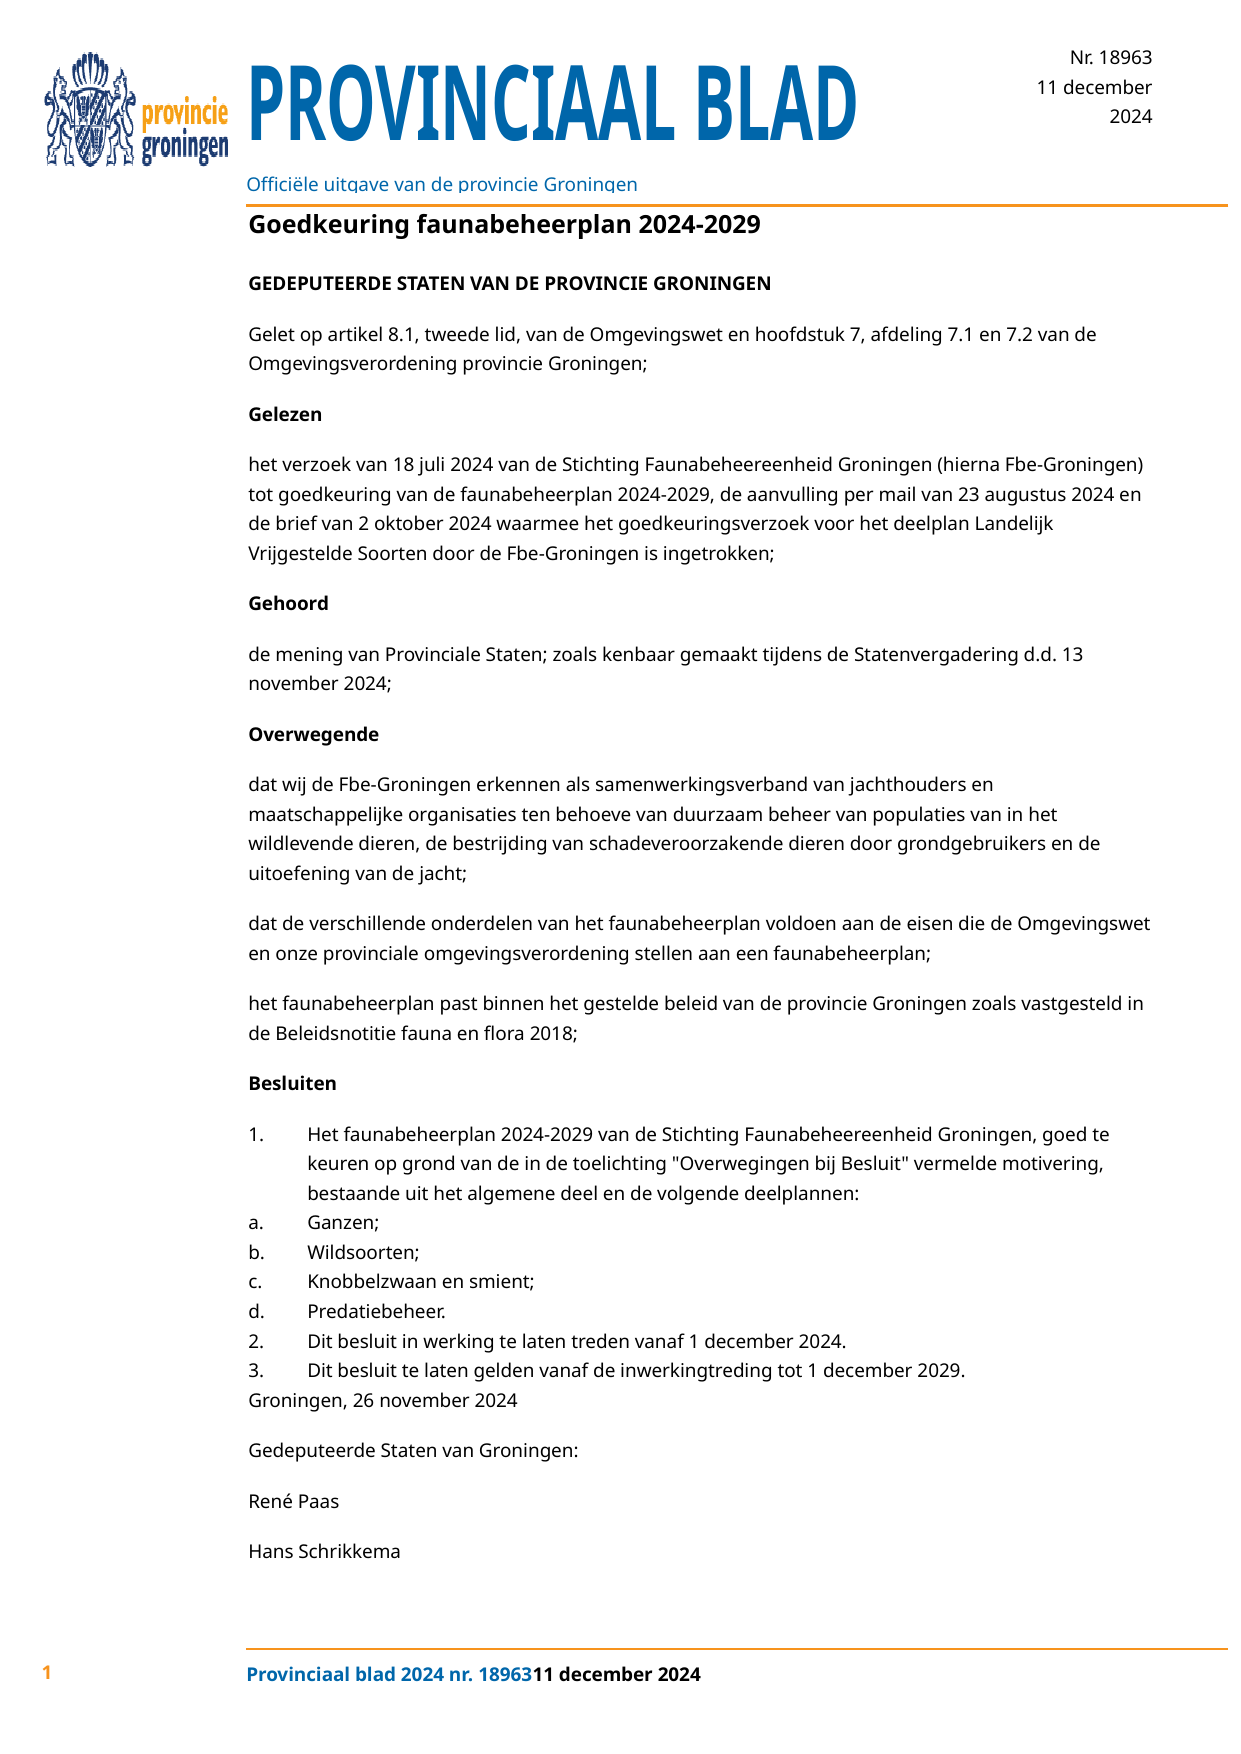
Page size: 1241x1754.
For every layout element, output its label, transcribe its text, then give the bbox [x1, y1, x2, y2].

list Dit besluit in werking te laten treden vanaf 1 december 2024. [248, 1328, 1152, 1353]
list Dit besluit te laten gelden vanaf de inwerkingtreding tot 1 december 2029. [248, 1357, 1152, 1383]
text Gelezen [248, 401, 1152, 426]
text Gelet op artikel 8.1, tweede lid, van de Omgevingswet en hoofdstuk 7, afdeling 7.1 en 7.2 van de Omgevingsverordening provincie Groningen; [248, 321, 1152, 376]
text de mening van Provinciale Staten; zoals kenbaar gemaakt tijdens de Statenvergadering d.d. 13 november 2024; [248, 641, 1152, 696]
list Knobbelzwaan en smient; [248, 1269, 1152, 1294]
text Gehoord [248, 590, 1152, 616]
text GEDEPUTEERDE STATEN VAN DE PROVINCIE GRONINGEN [248, 270, 1152, 296]
text Goedkeuring faunabeheerplan 2024-2029 [248, 207, 1152, 241]
text René Paas [248, 1488, 1152, 1513]
list Ganzen; [248, 1209, 1152, 1235]
text Besluiten [248, 1070, 1152, 1096]
text Hans Schrikkema [248, 1538, 1152, 1564]
list Wildsoorten; [248, 1239, 1152, 1265]
picture [41, 47, 231, 172]
text het faunabeheerplan past binnen het gestelde beleid van de provincie Groningen zoals vastgesteld in de Beleidsnotitie fauna en flora 2018; [248, 990, 1152, 1046]
text Gedeputeerde Staten van Groningen: [248, 1437, 1152, 1463]
text dat wij de Fbe-Groningen erkennen als samenwerkingsverband van jachthouders en maatschappelijke organisaties ten behoeve van duurzaam beheer van populaties van in het wildlevende dieren, de bestrijding van schadeveroorzakende dieren door grondgebruikers en de uitoefening van de jacht; [248, 771, 1152, 886]
list Predatiebeheer. [248, 1298, 1152, 1324]
list Het faunabeheerplan 2024-2029 van de Stichting Faunabeheereenheid Groningen, goed te keuren op grond van de in de toelichting "Overwegingen bij Besluit" vermelde motivering, bestaande uit het algemene deel en de volgende deelplannen: [248, 1121, 1152, 1206]
text het verzoek van 18 juli 2024 van de Stichting Faunabeheereenheid Groningen (hierna Fbe-Groningen) tot goedkeuring van de faunabeheerplan 2024-2029, de aanvulling per mail van 23 augustus 2024 en de brief van 2 oktober 2024 waarmee het goedkeuringsverzoek voor het deelplan Landelijk Vrijgestelde Soorten door de Fbe-Groningen is ingetrokken; [248, 451, 1152, 566]
text Overwegende [248, 721, 1152, 746]
text dat de verschillende onderdelen van het faunabeheerplan voldoen aan de eisen die de Omgevingswet en onze provinciale omgevingsverordening stellen aan een faunabeheerplan; [248, 910, 1152, 966]
text Groningen, 26 november 2024 [248, 1387, 1152, 1413]
